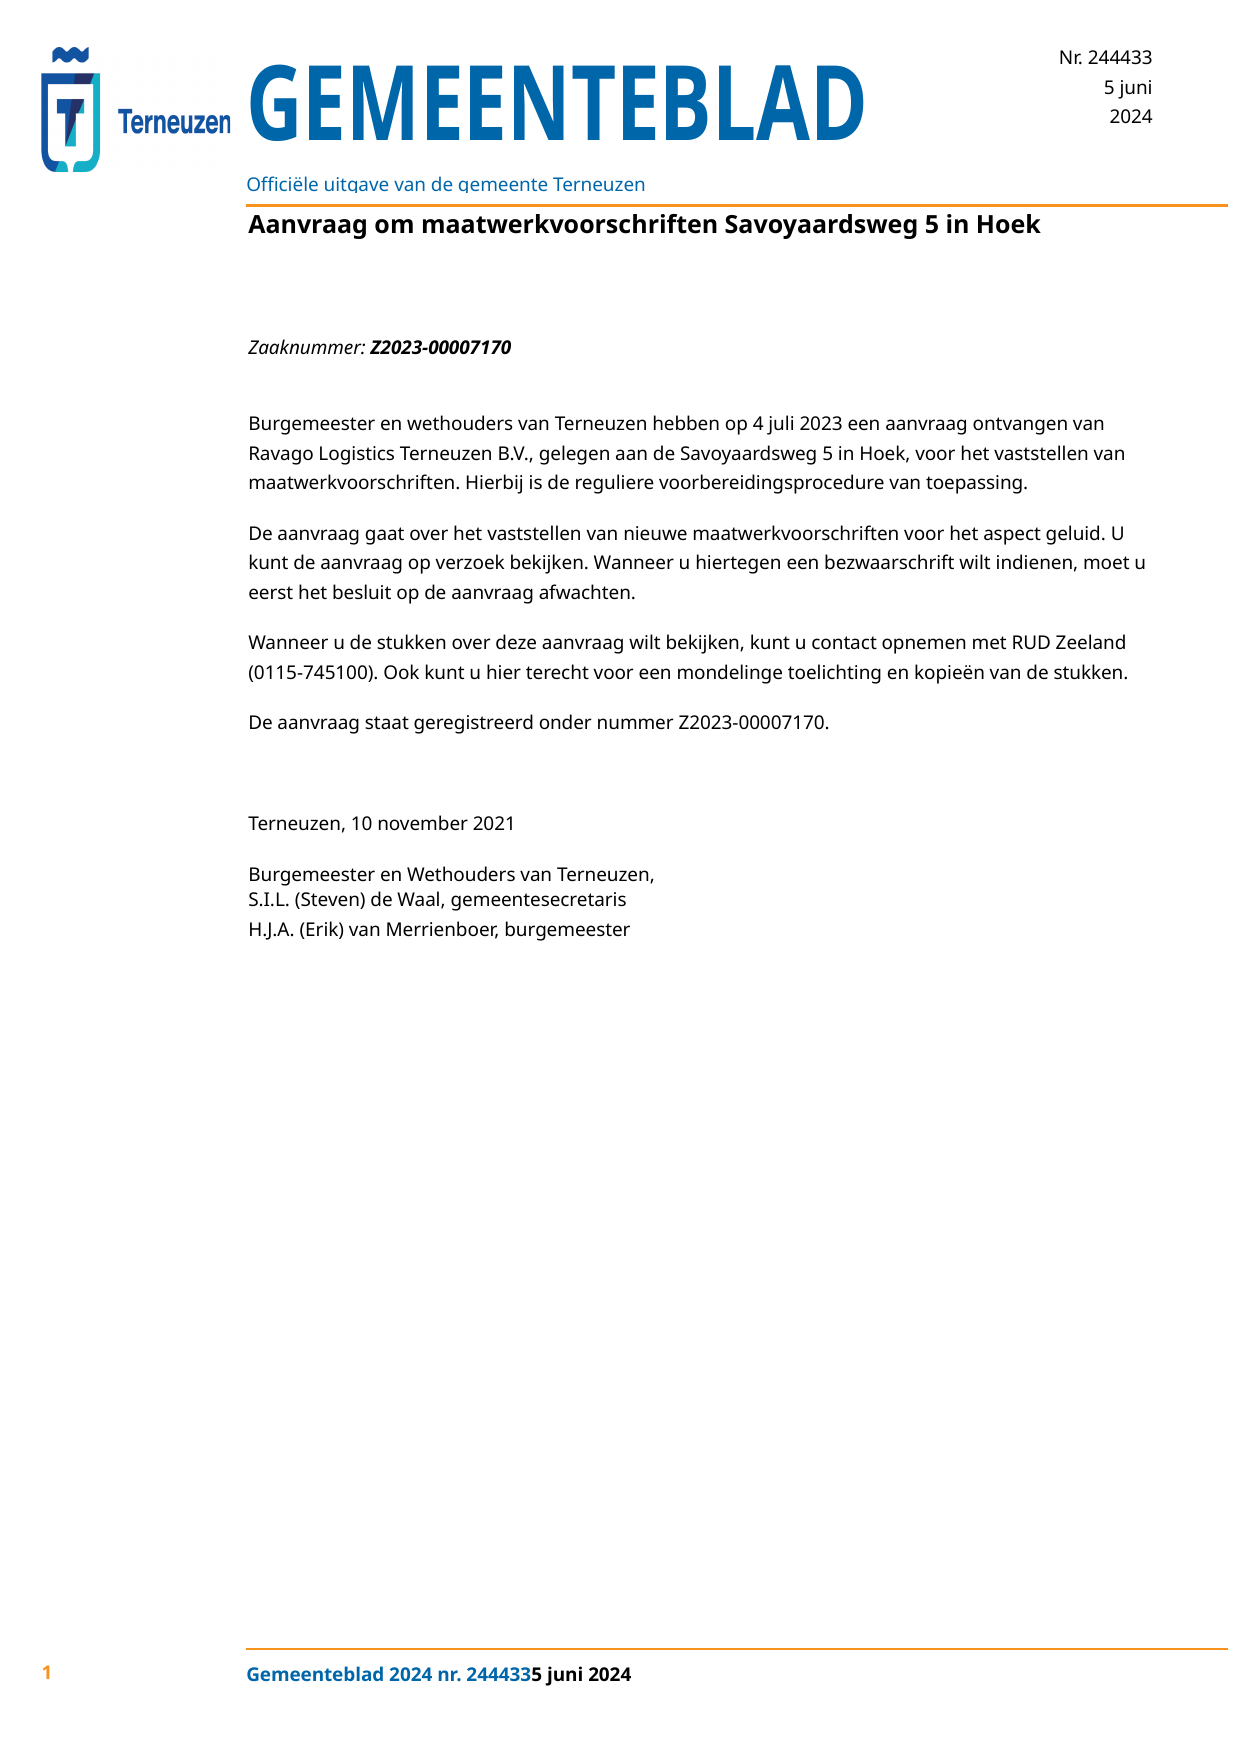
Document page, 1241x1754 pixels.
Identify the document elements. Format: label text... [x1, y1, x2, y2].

text Aanvraag om maatwerkvoorschriften Savoyaardsweg 5 in Hoek [248, 207, 1152, 241]
table_cell [248, 942, 700, 968]
text De aanvraag staat geregistreerd onder nummer Z2023-00007170. [248, 709, 1152, 735]
picture [41, 47, 231, 172]
text Wanneer u de stukken over deze aanvraag wilt bekijken, kunt u contact opnemen met RUD Zeeland (0115-745100). Ook kunt u hier terecht voor een mondelinge toelichting en kopieën van de stukken. [248, 629, 1152, 685]
table_cell [248, 968, 1152, 993]
text De aanvraag gaat over het vaststellen van nieuwe maatwerkvoorschriften voor het aspect geluid. U kunt de aanvraag op verzoek bekijken. Wanneer u hiertegen een bezwaarschrift wilt indienen, moet u eerst het besluit op de aanvraag afwachten. [248, 520, 1152, 605]
text Zaaknummer: Z2023-00007170 [248, 334, 1152, 360]
table_cell S.I.L. (Steven) de Waal, gemeentesecretaris H.J.A. (Erik) van Merrienboer, burgemeester [248, 887, 700, 942]
text Burgemeester en wethouders van Terneuzen hebben op 4 juli 2023 een aanvraag ontvangen van Ravago Logistics Terneuzen B.V., gelegen aan de Savoyaardsweg 5 in Hoek, voor het vaststellen van maatwerkvoorschriften. Hierbij is de reguliere voorbereidingsprocedure van toepassing. [248, 410, 1152, 495]
table_cell [248, 994, 700, 1019]
text Terneuzen, 10 november 2021 [248, 810, 1152, 836]
table_cell [700, 942, 1152, 968]
table_header Burgemeester en Wethouders van Terneuzen, [248, 861, 1152, 887]
table_cell [700, 887, 1152, 942]
table_cell [700, 994, 1152, 1019]
